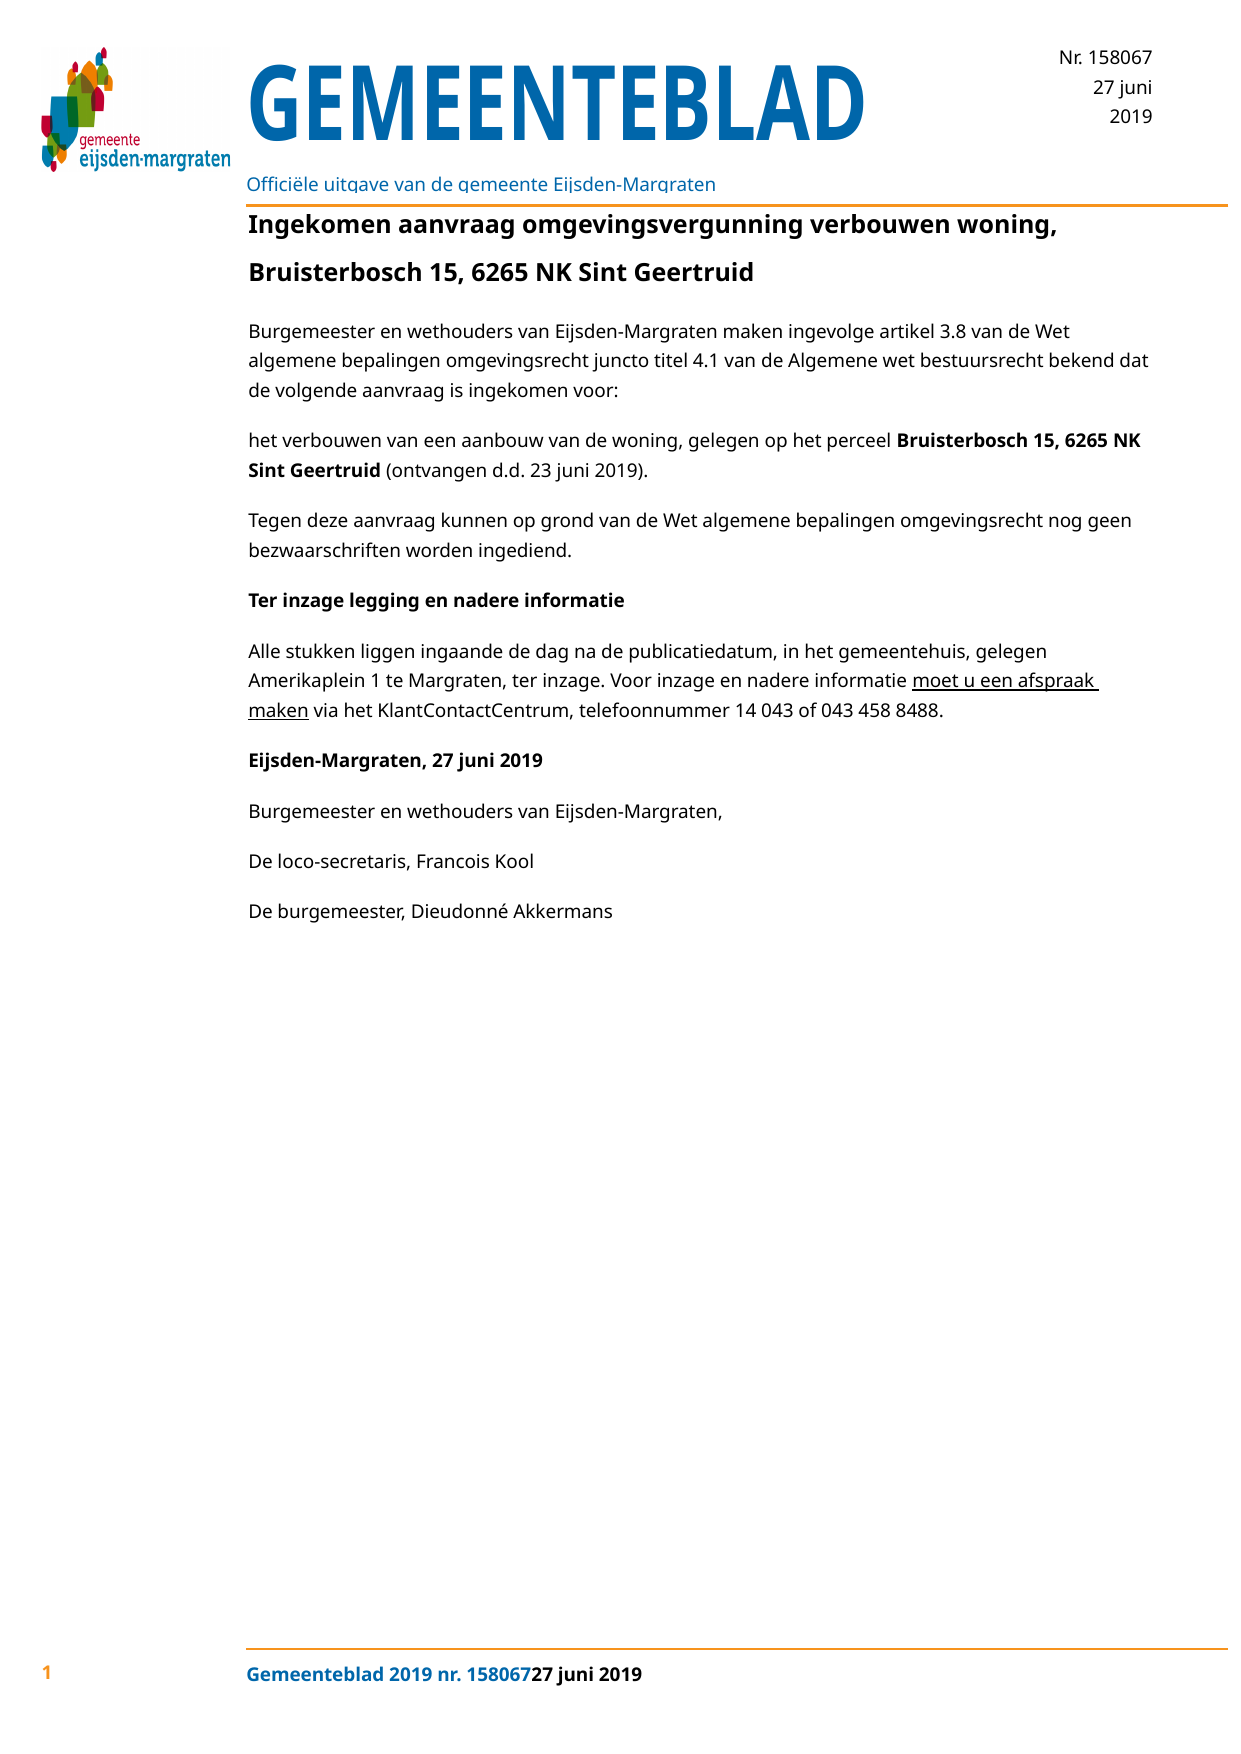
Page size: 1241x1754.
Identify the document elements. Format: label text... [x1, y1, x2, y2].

picture [41, 47, 231, 172]
text Alle stukken liggen ingaande de dag na de publicatiedatum, in het gemeentehuis, gelegen Amerikaplein 1 te Margraten, ter inzage. Voor inzage en nadere informatie moet u een afspraak maken via het KlantContactCentrum, telefoonnummer 14 043 of 043 458 8488. [248, 638, 1152, 723]
text Tegen deze aanvraag kunnen op grond van de Wet algemene bepalingen omgevingsrecht nog geen bezwaarschriften worden ingediend. [248, 507, 1152, 563]
text Ingekomen aanvraag omgevingsvergunning verbouwen woning, Bruisterbosch 15, 6265 NK Sint Geertruid [248, 207, 1152, 288]
text De loco-secretaris, Francois Kool [248, 848, 1152, 874]
text De burgemeester, Dieudonné Akkermans [248, 899, 1152, 924]
text het verbouwen van een aanbouw van de woning, gelegen op het perceel Bruisterbosch 15, 6265 NK Sint Geertruid (ontvangen d.d. 23 juni 2019). [248, 427, 1152, 483]
text Eijsden-Margraten, 27 juni 2019 [248, 747, 1152, 773]
text Burgemeester en wethouders van Eijsden-Margraten, [248, 798, 1152, 824]
text Burgemeester en wethouders van Eijsden-Margraten maken ingevolge artikel 3.8 van de Wet algemene bepalingen omgevingsrecht juncto titel 4.1 van de Algemene wet bestuursrecht bekend dat de volgende aanvraag is ingekomen voor: [248, 318, 1152, 403]
text Ter inzage legging en nadere informatie [248, 587, 1152, 613]
